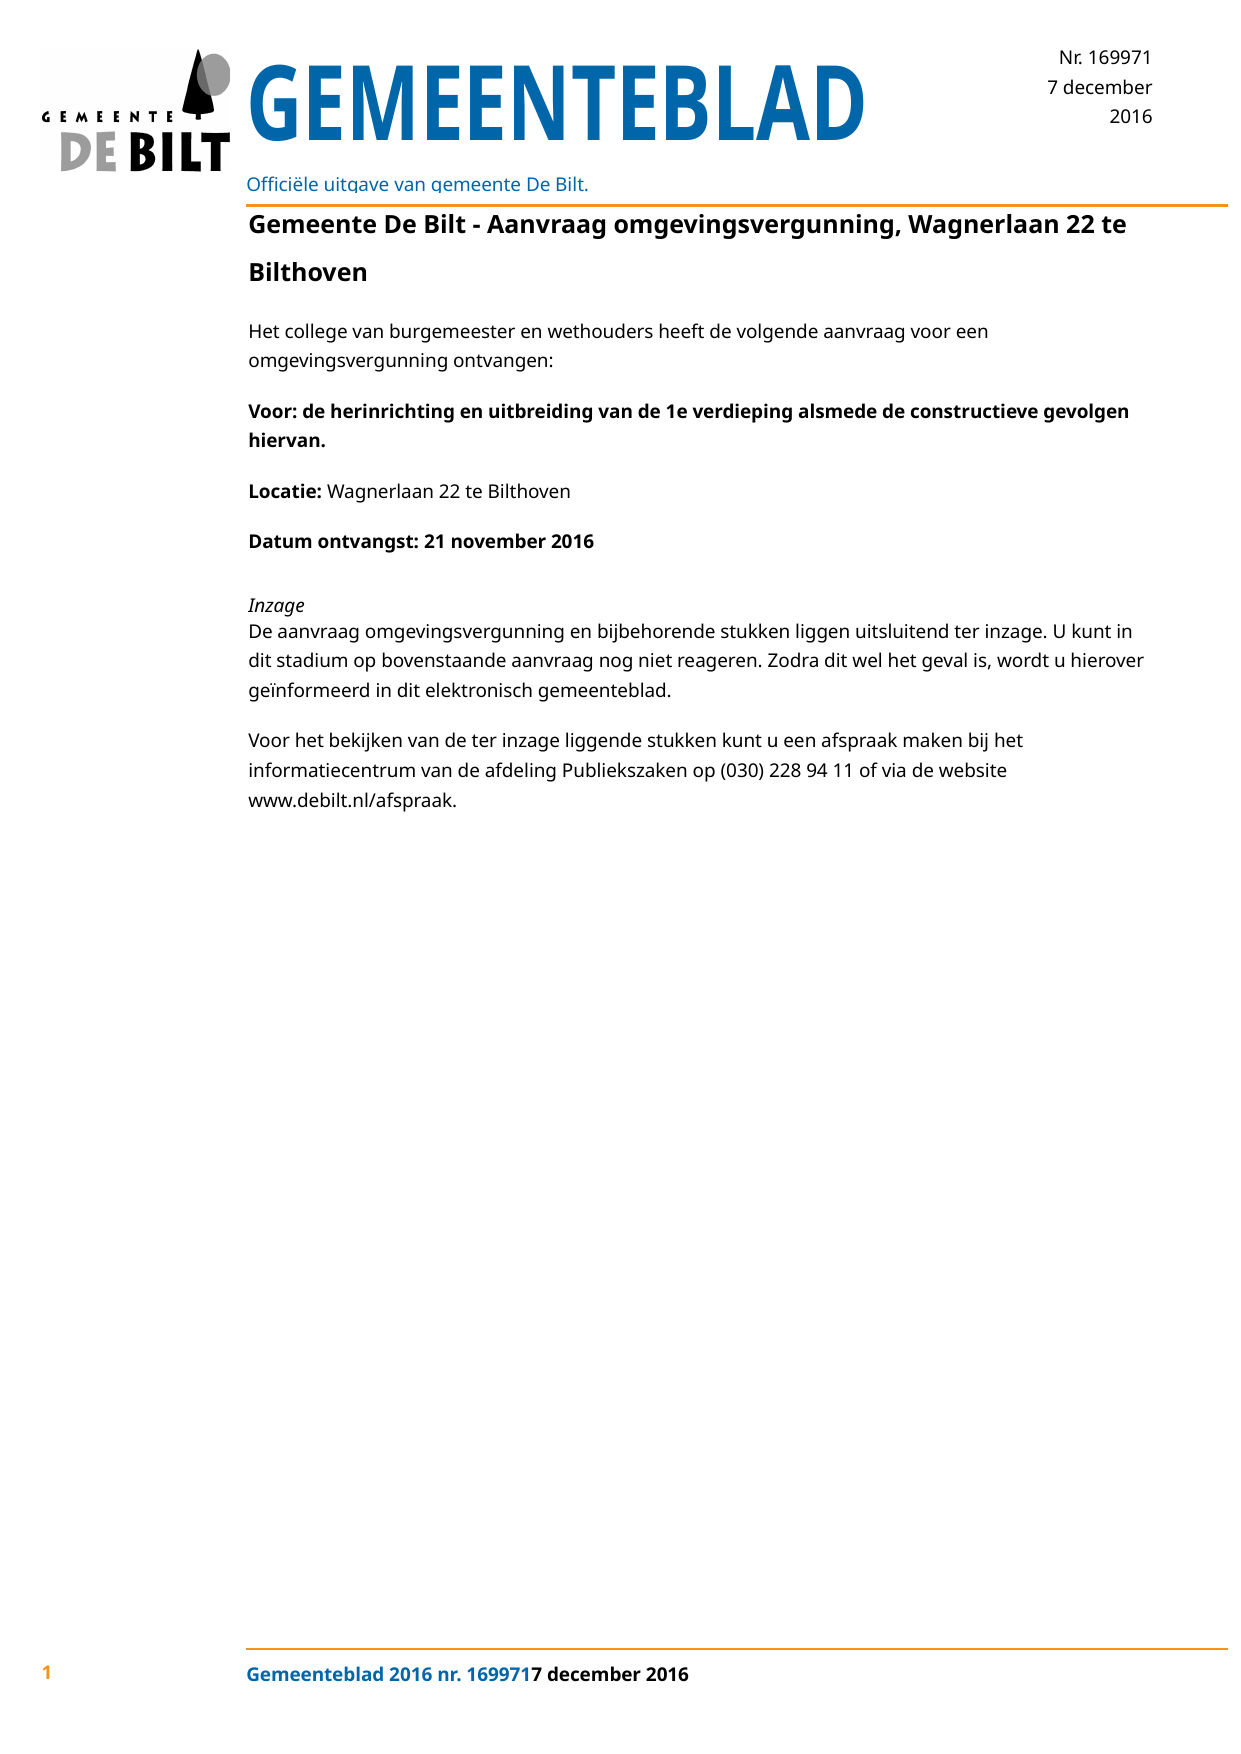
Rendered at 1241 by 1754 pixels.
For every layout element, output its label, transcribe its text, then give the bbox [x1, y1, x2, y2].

text Voor het bekijken van de ter inzage liggende stukken kunt u een afspraak maken bij het informatiecentrum van de afdeling Publiekszaken op (030) 228 94 11 of via de website www.debilt.nl/afspraak. [248, 728, 1152, 812]
text Voor: de herinrichting en uitbreiding van de 1e verdieping alsmede de constructieve gevolgen hiervan. [248, 398, 1152, 453]
text De aanvraag omgevingsvergunning en bijbehorende stukken liggen uitsluitend ter inzage. U kunt in dit stadium op bovenstaande aanvraag nog niet reageren. Zodra dit wel het geval is, wordt u hierover geïnformeerd in dit elektronisch gemeenteblad. [248, 618, 1152, 703]
picture [41, 47, 231, 172]
text Gemeente De Bilt - Aanvraag omgevingsvergunning, Wagnerlaan 22 te Bilthoven [248, 207, 1152, 288]
text Locatie: Wagnerlaan 22 te Bilthoven [248, 478, 1152, 504]
text Inzage [248, 592, 1152, 618]
text Datum ontvangst: 21 november 2016 [248, 528, 1152, 554]
text Het college van burgemeester en wethouders heeft de volgende aanvraag voor een omgevingsvergunning ontvangen: [248, 318, 1152, 373]
